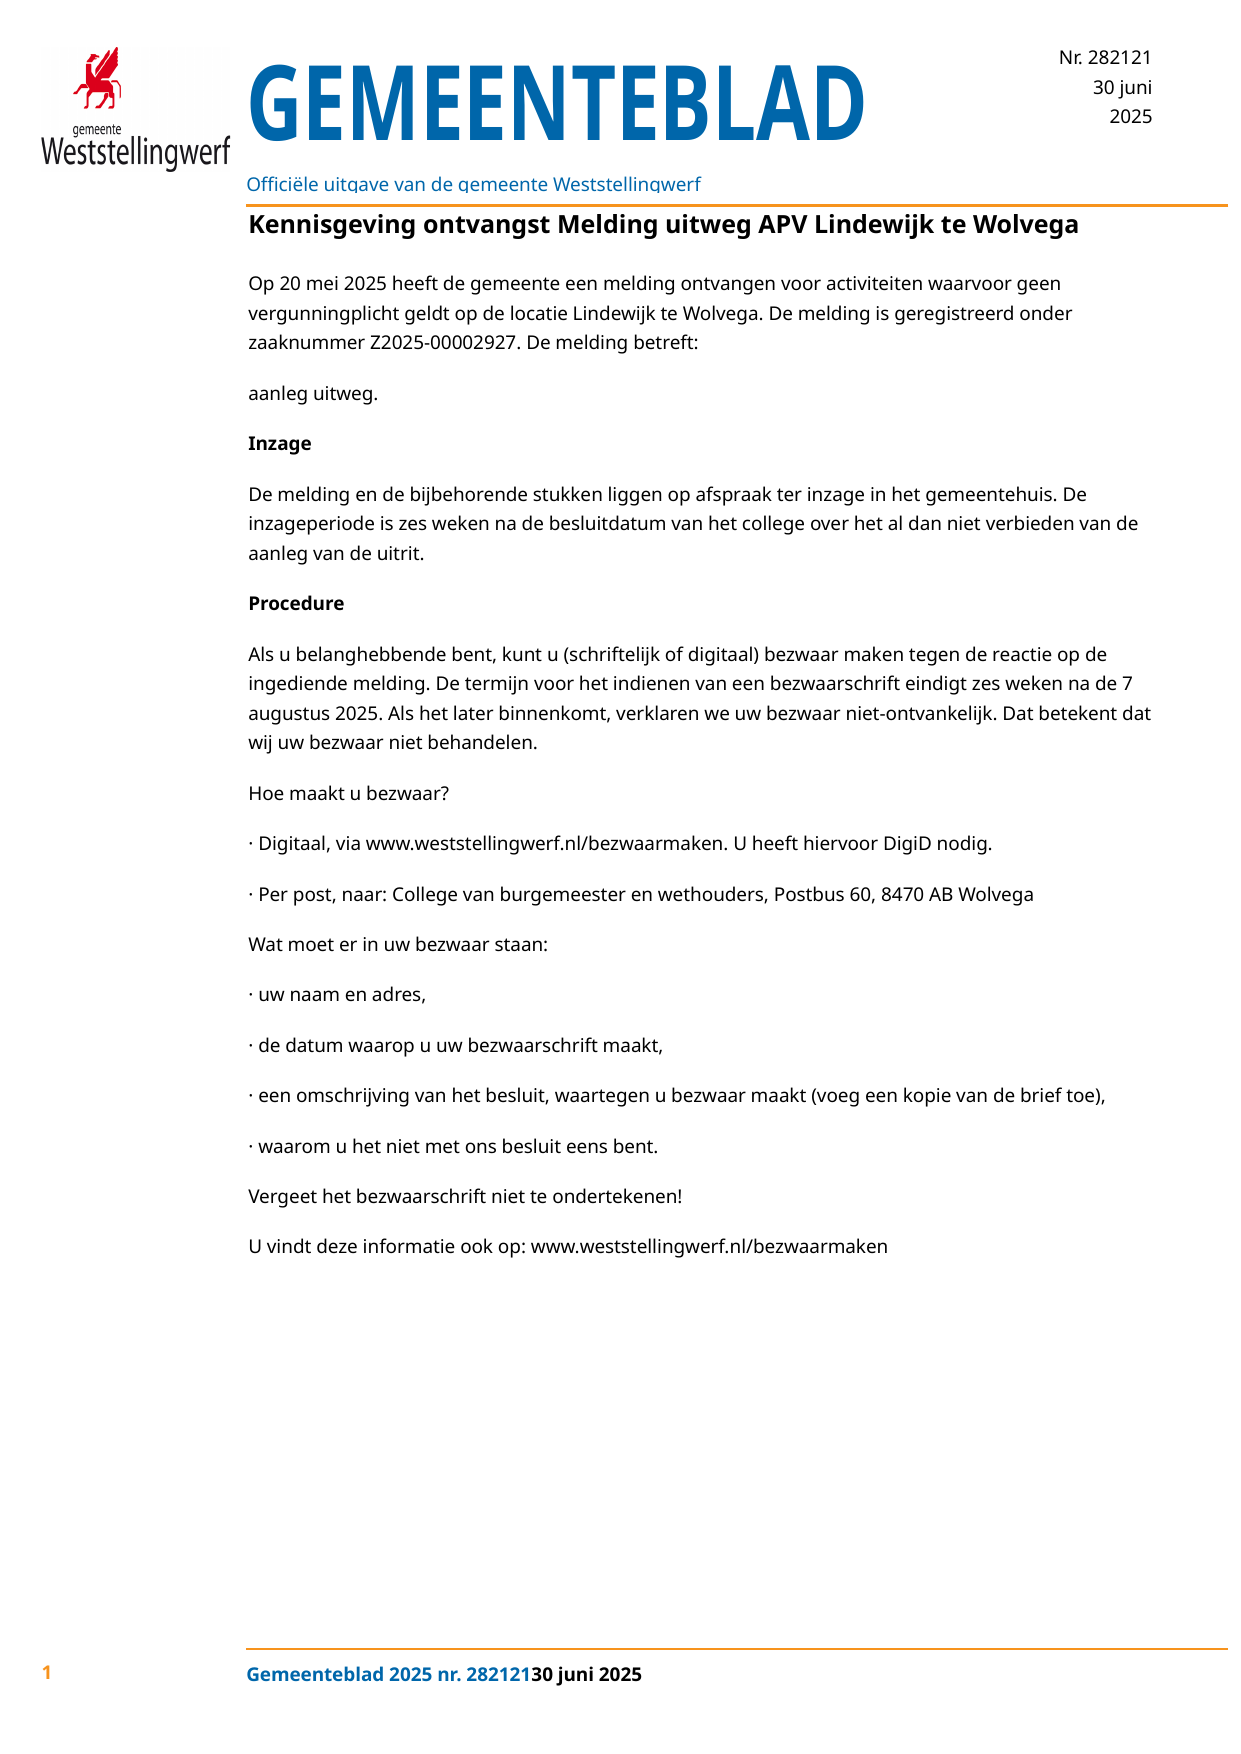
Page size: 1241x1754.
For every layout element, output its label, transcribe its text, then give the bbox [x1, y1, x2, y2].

text · Digitaal, via www.weststellingwerf.nl/bezwaarmaken. U heeft hiervoor DigiD nodig. [248, 830, 1152, 856]
text Vergeet het bezwaarschrift niet te ondertekenen! [248, 1183, 1152, 1209]
text aanleg uitweg. [248, 380, 1152, 406]
text De melding en de bijbehorende stukken liggen op afspraak ter inzage in het gemeentehuis. De inzageperiode is zes weken na de besluitdatum van het college over het al dan niet verbieden van de aanleg van de uitrit. [248, 481, 1152, 566]
text Inzage [248, 430, 1152, 456]
text Op 20 mei 2025 heeft de gemeente een melding ontvangen voor activiteiten waarvoor geen vergunningplicht geldt op de locatie Lindewijk te Wolvega. De melding is geregistreerd onder zaaknummer Z2025-00002927. De melding betreft: [248, 270, 1152, 355]
text · een omschrijving van het besluit, waartegen u bezwaar maakt (voeg een kopie van de brief toe), [248, 1082, 1152, 1108]
text · uw naam en adres, [248, 982, 1152, 1007]
text Hoe maakt u bezwaar? [248, 780, 1152, 806]
text · Per post, naar: College van burgemeester en wethouders, Postbus 60, 8470 AB Wolvega [248, 881, 1152, 906]
text · waarom u het niet met ons besluit eens bent. [248, 1133, 1152, 1158]
text Wat moet er in uw bezwaar staan: [248, 931, 1152, 957]
picture [41, 47, 231, 172]
text Kennisgeving ontvangst Melding uitweg APV Lindewijk te Wolvega [248, 207, 1152, 241]
text · de datum waarop u uw bezwaarschrift maakt, [248, 1032, 1152, 1058]
text Als u belanghebbende bent, kunt u (schriftelijk of digitaal) bezwaar maken tegen de reactie op de ingediende melding. De termijn voor het indienen van een bezwaarschrift eindigt zes weken na de 7 augustus 2025. Als het later binnenkomt, verklaren we uw bezwaar niet-ontvankelijk. Dat betekent dat wij uw bezwaar niet behandelen. [248, 641, 1152, 755]
text U vindt deze informatie ook op: www.weststellingwerf.nl/bezwaarmaken [248, 1234, 1152, 1259]
text Procedure [248, 590, 1152, 616]
